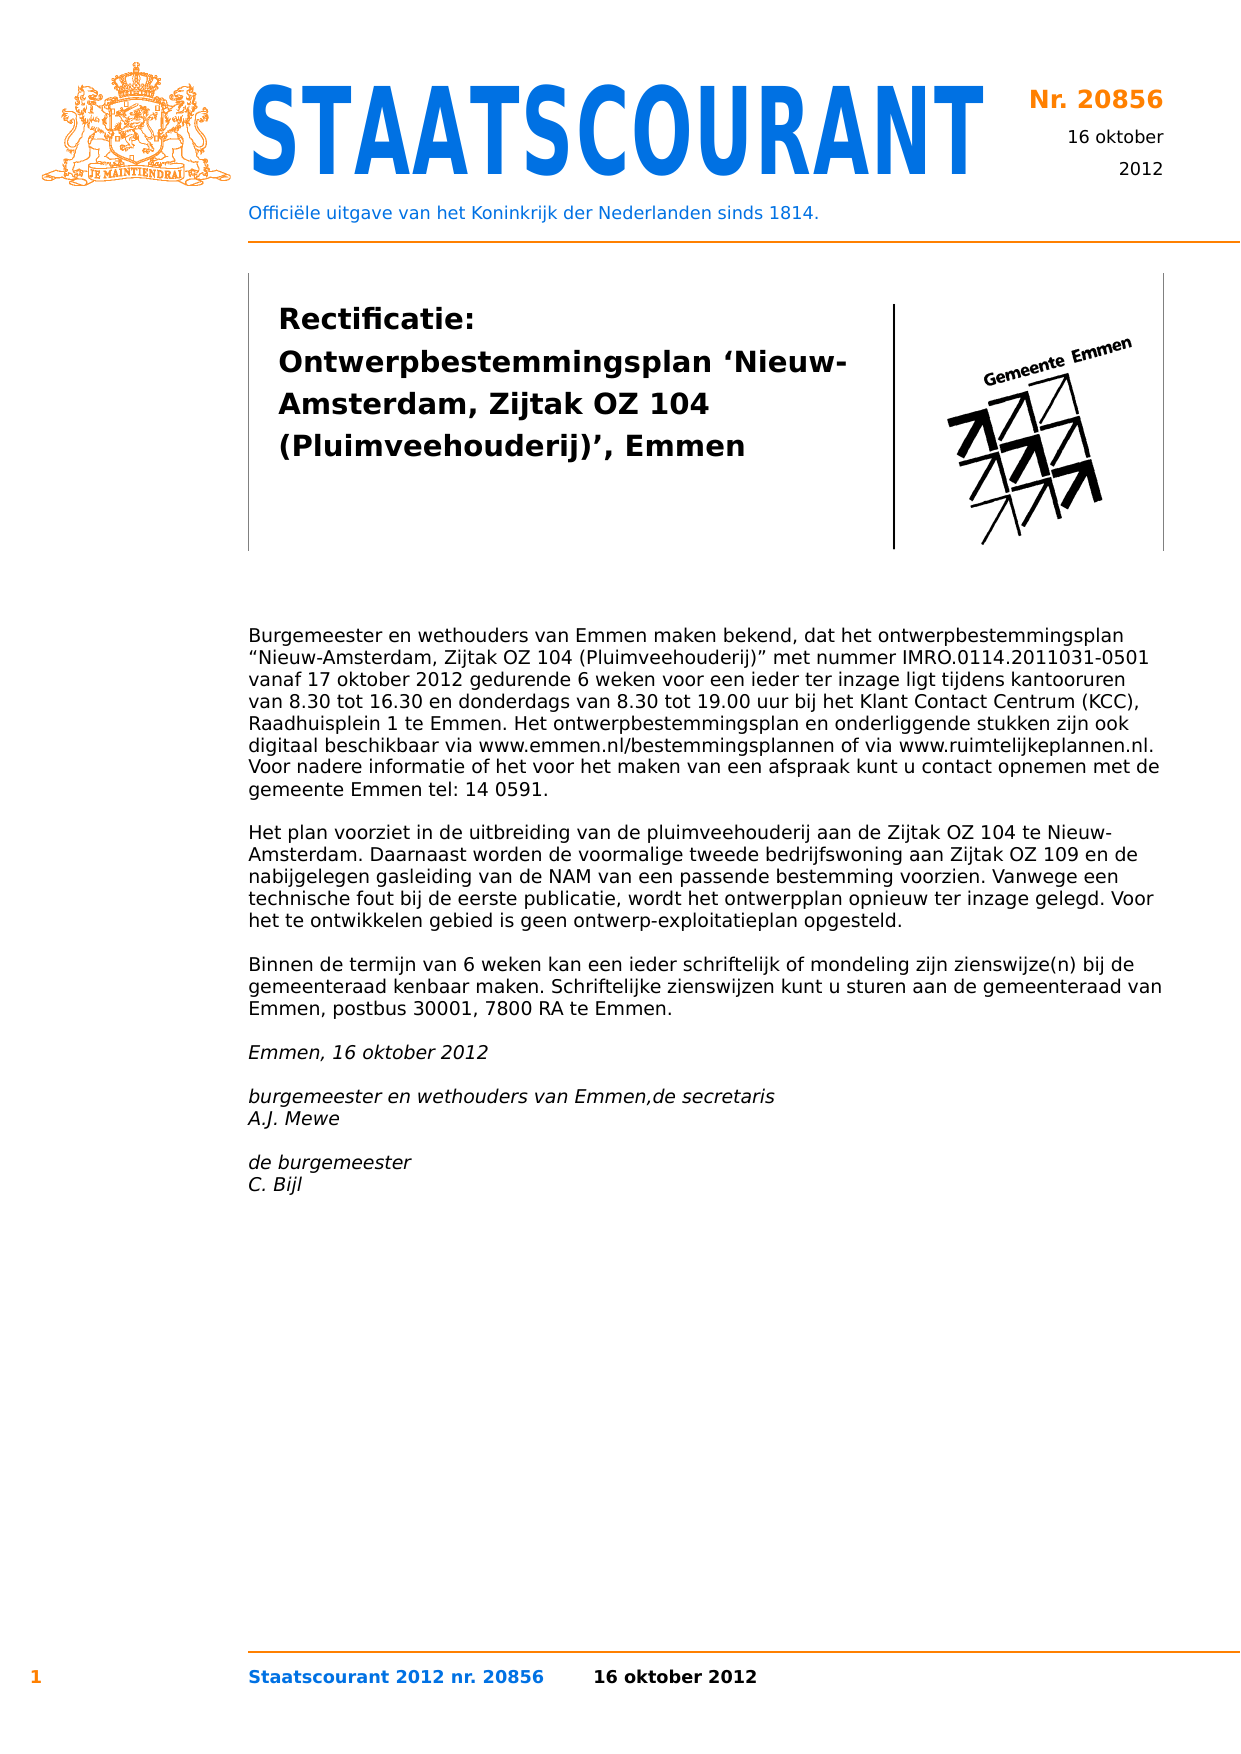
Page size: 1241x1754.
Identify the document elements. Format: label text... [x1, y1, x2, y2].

text Burgemeester en wethouders van Emmen maken bekend, dat het ontwerpbestemmingsplan “Nieuw-Amsterdam, Zijtak OZ 104 (Pluimveehouderij)” met nummer IMRO.0114.2011031-0501 vanaf 17 oktober 2012 gedurende 6 weken voor een ieder ter inzage ligt tijdens kantooruren van 8.30 tot 16.30 en donderdags van 8.30 tot 19.00 uur bij het Klant Contact Centrum (KCC), Raadhuisplein 1 te Emmen. Het ontwerpbestemmingsplan en onderliggende stukken zijn ook digitaal beschikbaar via www.emmen.nl/bestemmingsplannen of via www.ruimtelijkeplannen.nl. Voor nadere informatie of het voor het maken van een afspraak kunt u contact opnemen met de gemeente Emmen tel: 14 0591. [248, 624, 1163, 800]
table_cell 2012 [998, 153, 1240, 203]
table_header Nr. 20856 [998, 62, 1240, 121]
text de burgemeester C. Bijl [248, 1152, 1163, 1196]
text burgemeester en wethouders van Emmen,de secretaris A.J. Mewe [248, 1086, 1163, 1130]
picture [891, 302, 1134, 551]
picture [41, 62, 231, 186]
table_cell 16 oktober [998, 121, 1240, 153]
table_header [25, 62, 248, 241]
text Binnen de termijn van 6 weken kan een ieder schriftelijk of mondeling zijn zienswijze(n) bij de gemeenteraad kenbaar maken. Schriftelijke zienswijzen kunt u sturen aan de gemeenteraad van Emmen, postbus 30001, 7800 RA te Emmen. [248, 954, 1163, 1020]
subtitle Rectificatie: Ontwerpbestemmingsplan ‘Nieuw-Amsterdam, Zijtak OZ 104 (Pluimveehouderij)’, Emmen [249, 273, 1163, 551]
text Emmen, 16 oktober 2012 [248, 1042, 1163, 1064]
table_header STAATSCOURANT [248, 62, 998, 203]
text Het plan voorziet in de uitbreiding van de pluimveehouderij aan de Zijtak OZ 104 te Nieuw-Amsterdam. Daarnaast worden de voormalige tweede bedrijfswoning aan Zijtak OZ 109 en de nabijgelegen gasleiding van de NAM van een passende bestemming voorzien. Vanwege een technische fout bij de eerste publicatie, wordt het ontwerpplan opnieuw ter inzage gelegd. Voor het te ontwikkelen gebied is geen ontwerp-exploitatieplan opgesteld. [248, 822, 1163, 932]
table_cell Officiële uitgave van het Koninkrijk der Nederlanden sinds 1814. [248, 203, 1240, 241]
